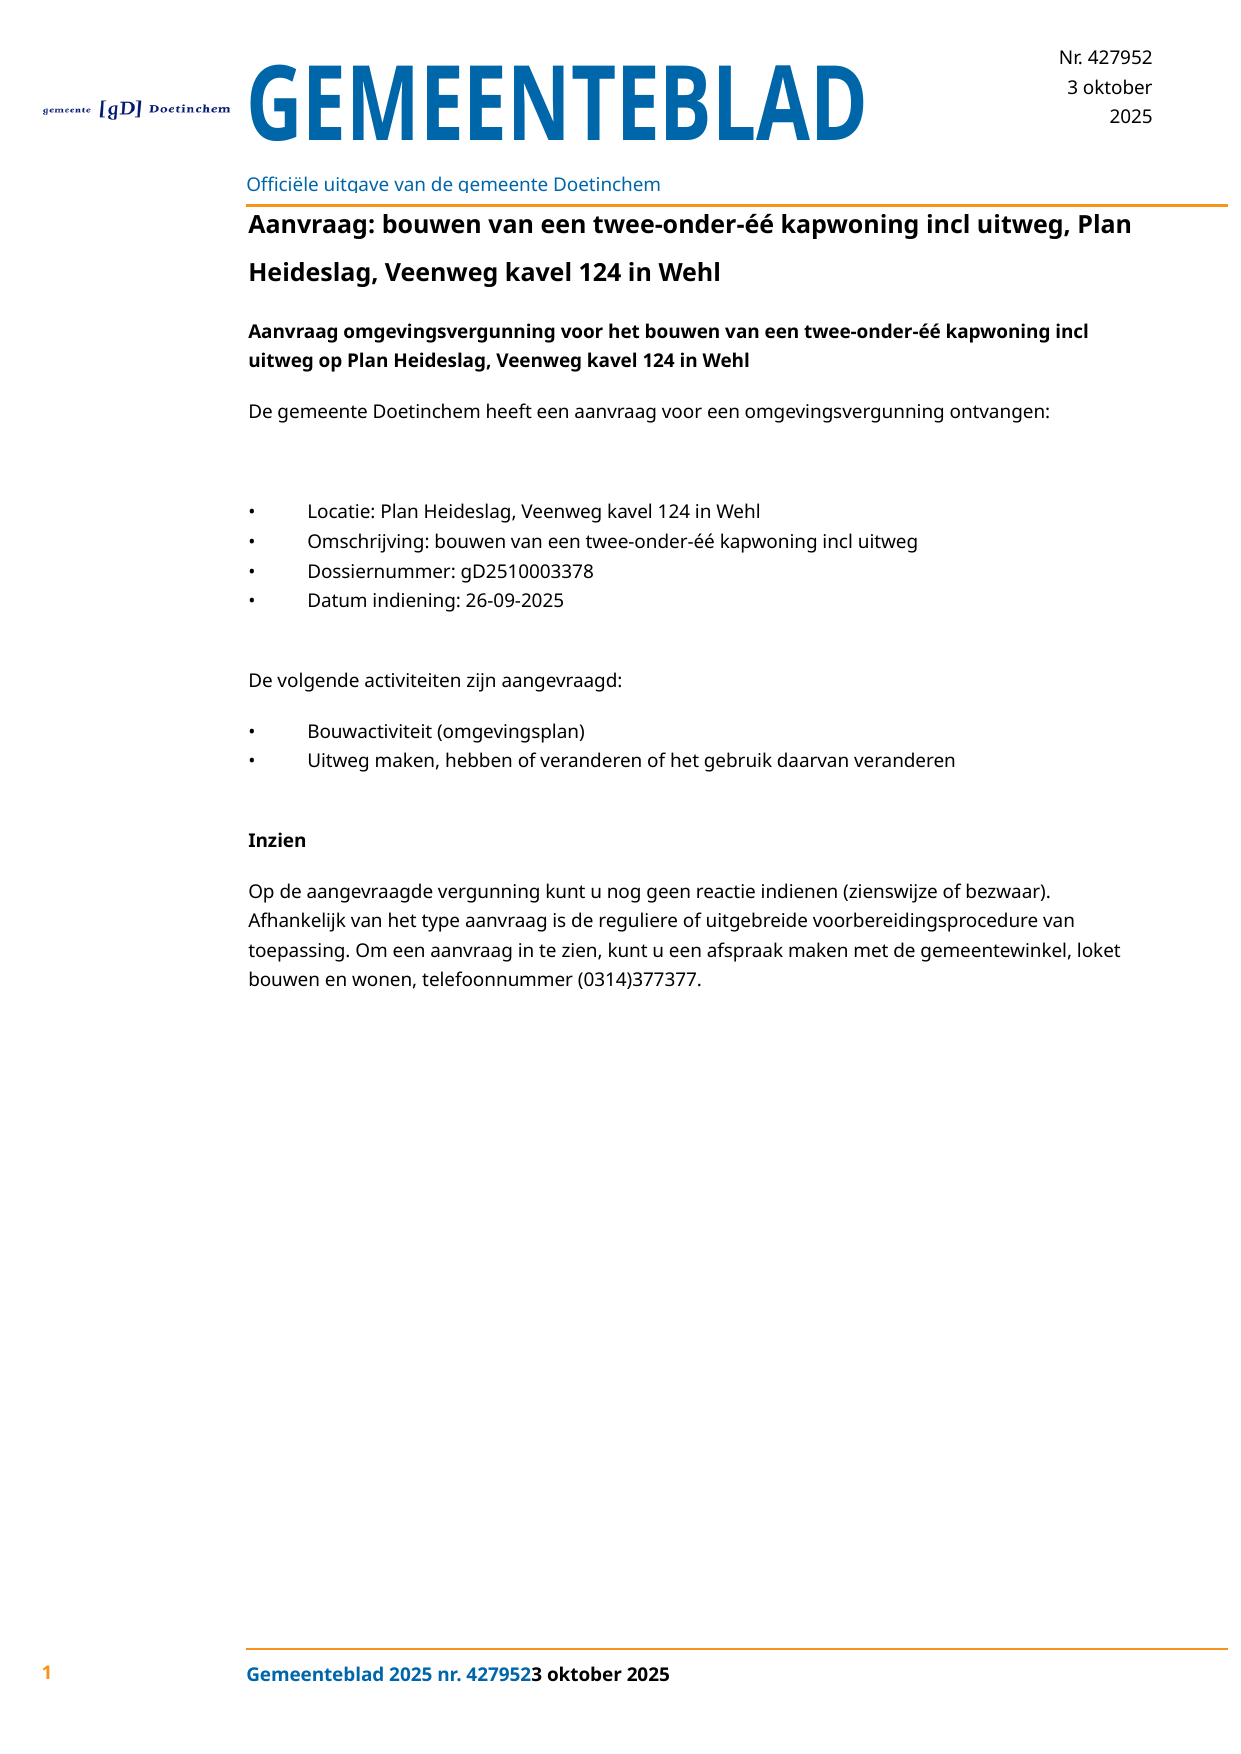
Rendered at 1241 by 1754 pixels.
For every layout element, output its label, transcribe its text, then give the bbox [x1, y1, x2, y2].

text De gemeente Doetinchem heeft een aanvraag voor een omgevingsvergunning ontvangen: [248, 398, 1152, 424]
text De volgende activiteiten zijn aangevraagd: [248, 667, 1152, 693]
picture [41, 47, 231, 172]
list Omschrijving: bouwen van een twee-onder-éé kapwoning incl uitweg [248, 528, 1152, 554]
text Aanvraag omgevingsvergunning voor het bouwen van een twee-onder-éé kapwoning incl uitweg op Plan Heideslag, Veenweg kavel 124 in Wehl [248, 318, 1152, 373]
list Bouwactiviteit (omgevingsplan) [248, 718, 1152, 744]
text Aanvraag: bouwen van een twee-onder-éé kapwoning incl uitweg, Plan Heideslag, Veenweg kavel 124 in Wehl [248, 207, 1152, 288]
list Uitweg maken, hebben of veranderen of het gebruik daarvan veranderen [248, 747, 1152, 773]
text Inzien [248, 827, 1152, 853]
list Locatie: Plan Heideslag, Veenweg kavel 124 in Wehl [248, 499, 1152, 524]
text Op de aangevraagde vergunning kunt u nog geen reactie indienen (zienswijze of bezwaar). Afhankelijk van het type aanvraag is de reguliere of uitgebreide voorbereidingsprocedure van toepassing. Om een aanvraag in te zien, kunt u een afspraak maken met de gemeentewinkel, loket bouwen en wonen, telefoonnummer (0314)377377. [248, 878, 1152, 992]
list Datum indiening: 26-09-2025 [248, 587, 1152, 613]
list Dossiernummer: gD2510003378 [248, 558, 1152, 584]
